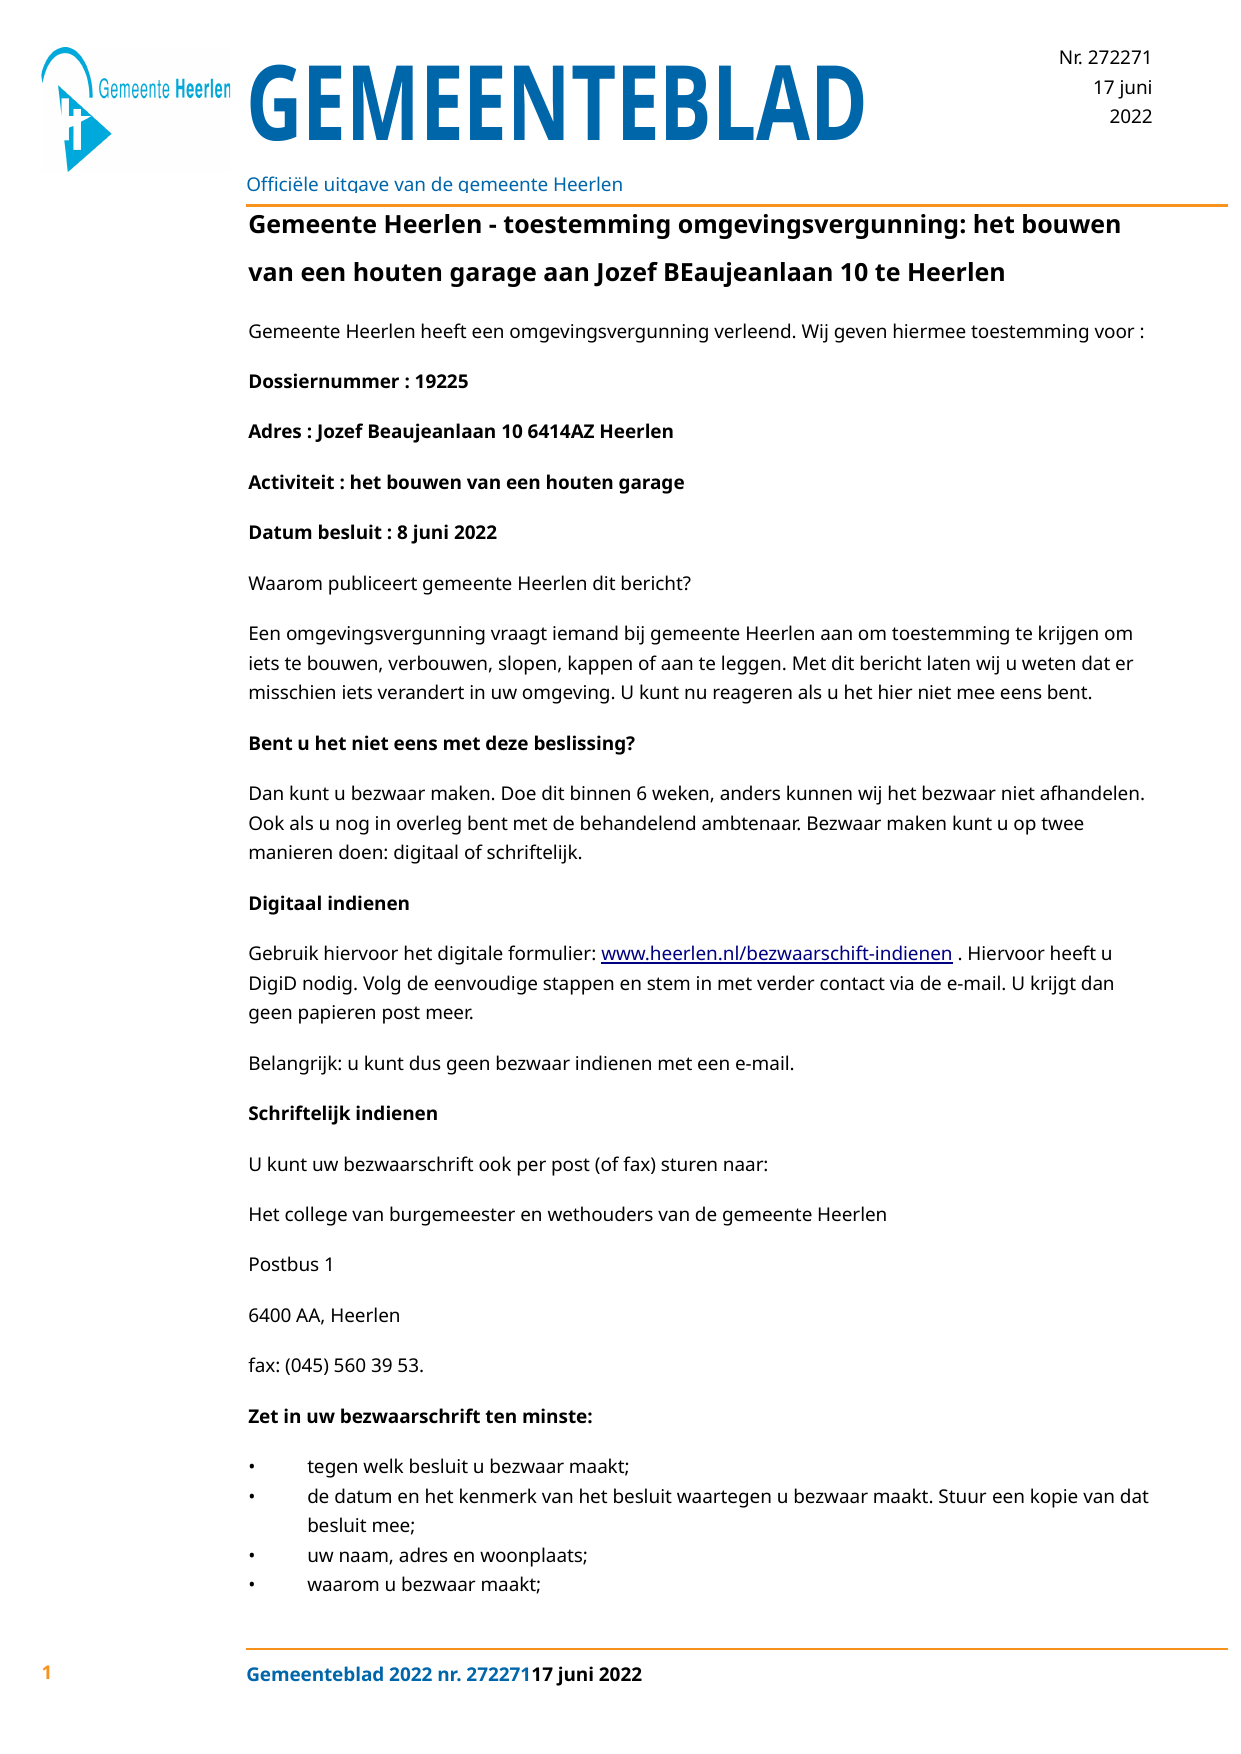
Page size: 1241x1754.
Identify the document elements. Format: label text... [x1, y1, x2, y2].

text fax: (045) 560 39 53. [248, 1352, 1152, 1378]
text Dan kunt u bezwaar maken. Doe dit binnen 6 weken, anders kunnen wij het bezwaar niet afhandelen. Ook als u nog in overleg bent met de behandelend ambtenaar. Bezwaar maken kunt u op twee manieren doen: digitaal of schriftelijk. [248, 780, 1152, 865]
text Waarom publiceert gemeente Heerlen dit bericht? [248, 570, 1152, 596]
text Gemeente Heerlen - toestemming omgevingsvergunning: het bouwen van een houten garage aan Jozef BEaujeanlaan 10 te Heerlen [248, 207, 1152, 288]
text Schriftelijk indienen [248, 1100, 1152, 1126]
text Gebruik hiervoor het digitale formulier: www.heerlen.nl/bezwaarschift-indienen . Hiervoor heeft u DigiD nodig. Volg de eenvoudige stappen en stem in met verder contact via de e-mail. U krijgt dan geen papieren post meer. [248, 940, 1152, 1025]
text U kunt uw bezwaarschrift ook per post (of fax) sturen naar: [248, 1151, 1152, 1177]
text Zet in uw bezwaarschrift ten minste: [248, 1403, 1152, 1429]
text Bent u het niet eens met deze beslissing? [248, 730, 1152, 756]
text Datum besluit : 8 juni 2022 [248, 519, 1152, 545]
picture [41, 47, 231, 172]
text Gemeente Heerlen heeft een omgevingsvergunning verleend. Wij geven hiermee toestemming voor : [248, 318, 1152, 344]
text Activiteit : het bouwen van een houten garage [248, 469, 1152, 495]
list de datum en het kenmerk van het besluit waartegen u bezwaar maakt. Stuur een kopie van dat besluit mee; [248, 1483, 1152, 1538]
text Adres : Jozef Beaujeanlaan 10 6414AZ Heerlen [248, 419, 1152, 444]
list waarom u bezwaar maakt; [248, 1572, 1152, 1597]
text Postbus 1 [248, 1252, 1152, 1277]
text Belangrijk: u kunt dus geen bezwaar indienen met een e-mail. [248, 1050, 1152, 1076]
text Digitaal indienen [248, 890, 1152, 916]
text Het college van burgemeester en wethouders van de gemeente Heerlen [248, 1201, 1152, 1227]
picture [41, 47, 59, 70]
text Dossiernummer : 19225 [248, 368, 1152, 394]
list tegen welk besluit u bezwaar maakt; [248, 1453, 1152, 1479]
text Een omgevingsvergunning vraagt iemand bij gemeente Heerlen aan om toestemming te krijgen om iets te bouwen, verbouwen, slopen, kappen of aan te leggen. Met dit bericht laten wij u weten dat er misschien iets verandert in uw omgeving. U kunt nu reageren als u het hier niet mee eens bent. [248, 620, 1152, 705]
list uw naam, adres en woonplaats; [248, 1542, 1152, 1568]
text 6400 AA, Heerlen [248, 1302, 1152, 1328]
